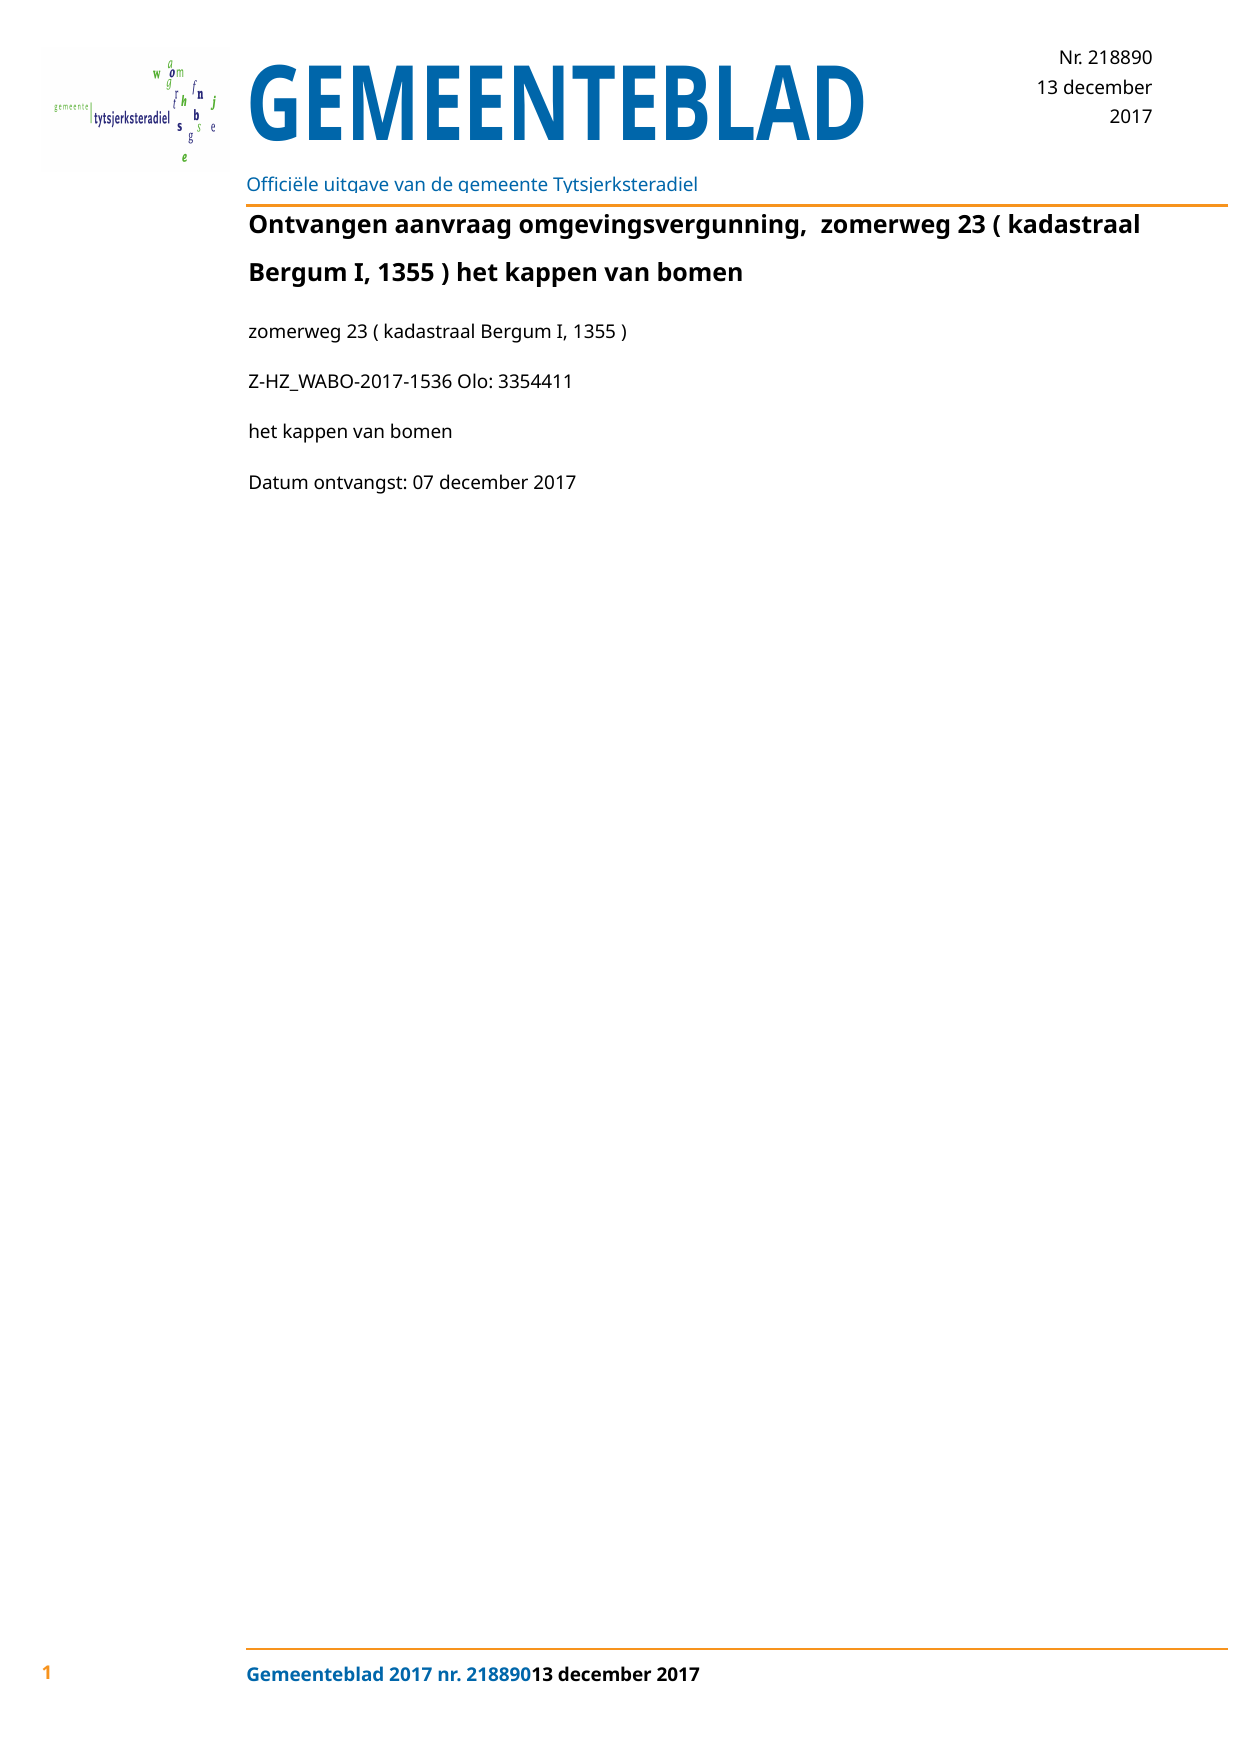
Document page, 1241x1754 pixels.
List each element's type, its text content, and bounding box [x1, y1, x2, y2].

picture [41, 47, 231, 172]
text het kappen van bomen [248, 419, 1152, 444]
text Datum ontvangst: 07 december 2017 [248, 469, 1152, 495]
text Z-HZ_WABO-2017-1536 Olo: 3354411 [248, 368, 1152, 394]
text Ontvangen aanvraag omgevingsvergunning, zomerweg 23 ( kadastraal Bergum I, 1355 ) het kappen van bomen [248, 207, 1152, 288]
text zomerweg 23 ( kadastraal Bergum I, 1355 ) [248, 318, 1152, 344]
